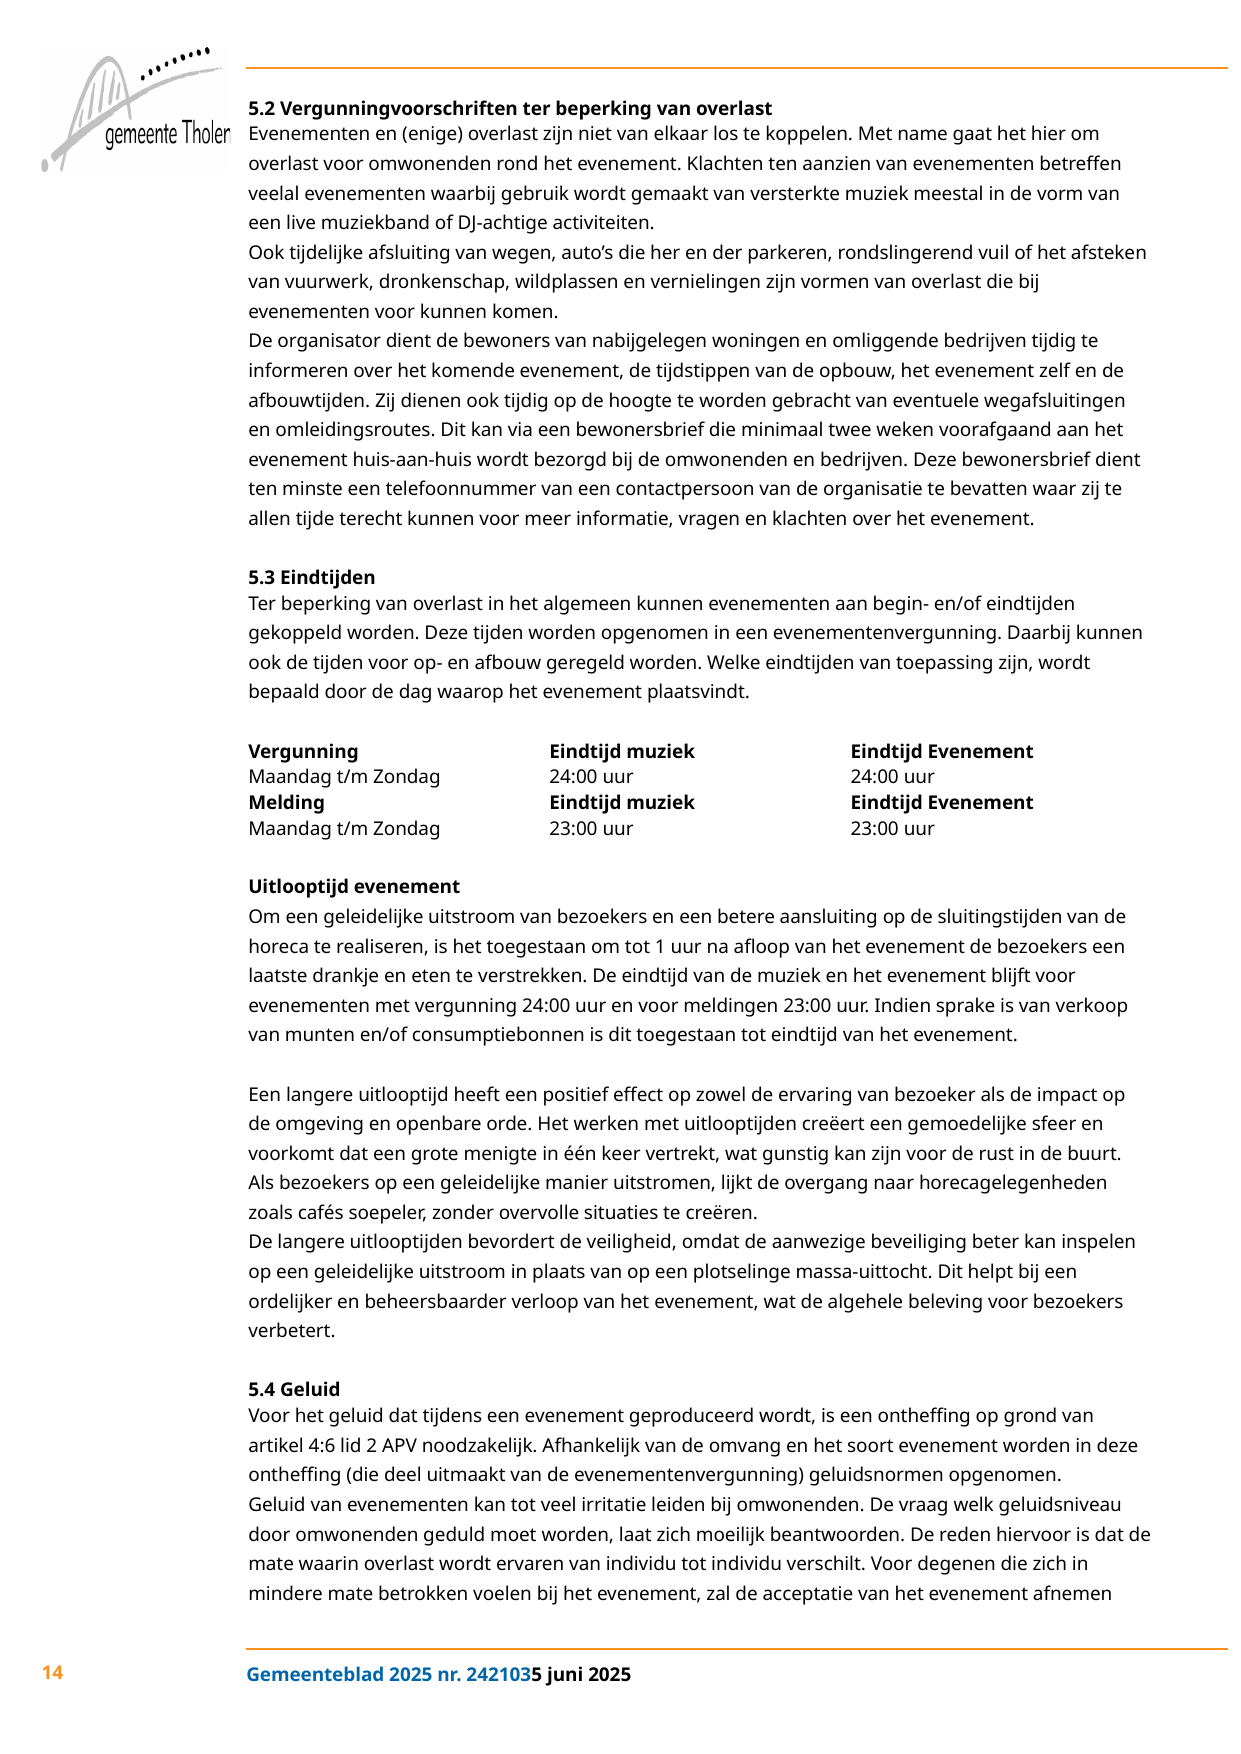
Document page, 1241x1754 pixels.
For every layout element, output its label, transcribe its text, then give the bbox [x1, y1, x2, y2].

text De organisator dient de bewoners van nabijgelegen woningen en omliggende bedrijven tijdig te informeren over het komende evenement, de tijdstippen van de opbouw, het evenement zelf en de afbouwtijden. Zij dienen ook tijdig op de hoogte te worden gebracht van eventuele wegafsluitingen en omleidingsroutes. Dit kan via een bewonersbrief die minimaal twee weken voorafgaand aan het evenement huis-aan-huis wordt bezorgd bij de omwonenden en bedrijven. Deze bewonersbrief dient ten minste een telefoonnummer van een contactpersoon van de organisatie te bevatten waar zij te allen tijde terecht kunnen voor meer informatie, vragen en klachten over het evenement. [248, 328, 1152, 531]
text Als bezoekers op een geleidelijke manier uitstromen, lijkt de overgang naar horecagelegenheden zoals cafés soepeler, zonder overvolle situaties te creëren. [248, 1169, 1152, 1225]
text 5.2 Vergunningvoorschriften ter beperking van overlast [248, 95, 1152, 121]
text Voor het geluid dat tijdens een evenement geproduceerd wordt, is een ontheffing op grond van artikel 4:6 lid 2 APV noodzakelijk. Afhankelijk van de omvang en het soort evenement worden in deze ontheffing (die deel uitmaakt van de evenementenvergunning) geluidsnormen opgenomen. [248, 1402, 1152, 1487]
text Om een geleidelijke uitstroom van bezoekers en een betere aansluiting op de sluitingstijden van de horeca te realiseren, is het toegestaan om tot 1 uur na afloop van het evenement de bezoekers een laatste drankje en eten te verstrekken. De eindtijd van de muziek en het evenement blijft voor evenementen met vergunning 24:00 uur en voor meldingen 23:00 uur. Indien sprake is van verkoop van munten en/of consumptiebonnen is dit toegestaan tot eindtijd van het evenement. [248, 903, 1152, 1047]
table_cell 24:00 uur [850, 764, 1152, 789]
table_cell Eindtijd Evenement [850, 790, 1152, 815]
table_cell Maandag t/m Zondag [248, 815, 549, 841]
text De langere uitlooptijden bevordert de veiligheid, omdat de aanwezige beveiliging beter kan inspelen op een geleidelijke uitstroom in plaats van op een plotselinge massa-uittocht. Dit helpt bij een ordelijker en beheersbaarder verloop van het evenement, wat de algehele beleving voor bezoekers verbetert. [248, 1229, 1152, 1343]
table_header Vergunning [248, 738, 549, 764]
text Geluid van evenementen kan tot veel irritatie leiden bij omwonenden. De vraag welk geluidsniveau door omwonenden geduld moet worden, laat zich moeilijk beantwoorden. De reden hiervoor is dat de mate waarin overlast wordt ervaren van individu tot individu verschilt. Voor degenen die zich in mindere mate betrokken voelen bij het evenement, zal de acceptatie van het evenement afnemen [248, 1491, 1152, 1606]
table_header Eindtijd muziek [549, 738, 850, 764]
table_cell Eindtijd muziek [549, 790, 850, 815]
text 5.3 Eindtijden [248, 564, 1152, 590]
table_cell Maandag t/m Zondag [248, 764, 549, 789]
picture [41, 47, 231, 172]
table_cell 24:00 uur [549, 764, 850, 789]
text Uitlooptijd evenement [248, 874, 1152, 899]
text Een langere uitlooptijd heeft een positief effect op zowel de ervaring van bezoeker als de impact op de omgeving en openbare orde. Het werken met uitlooptijden creëert een gemoedelijke sfeer en voorkomt dat een grote menigte in één keer vertrekt, wat gunstig kan zijn voor de rust in de buurt. [248, 1081, 1152, 1166]
text Ter beperking van overlast in het algemeen kunnen evenementen aan begin- en/of eindtijden gekoppeld worden. Deze tijden worden opgenomen in een evenementenvergunning. Daarbij kunnen ook de tijden voor op- en afbouw geregeld worden. Welke eindtijden van toepassing zijn, wordt bepaald door de dag waarop het evenement plaatsvindt. [248, 590, 1152, 704]
table_cell 23:00 uur [850, 815, 1152, 841]
text 5.4 Geluid [248, 1377, 1152, 1402]
table_header Eindtijd Evenement [850, 738, 1152, 764]
text Evenementen en (enige) overlast zijn niet van elkaar los te koppelen. Met name gaat het hier om overlast voor omwonenden rond het evenement. Klachten ten aanzien van evenementen betreffen veelal evenementen waarbij gebruik wordt gemaakt van versterkte muziek meestal in de vorm van een live muziekband of DJ-achtige activiteiten. [248, 121, 1152, 235]
table_cell 23:00 uur [549, 815, 850, 841]
table_cell Melding [248, 790, 549, 815]
text Ook tijdelijke afsluiting van wegen, auto’s die her en der parkeren, rondslingerend vuil of het afsteken van vuurwerk, dronkenschap, wildplassen en vernielingen zijn vormen van overlast die bij evenementen voor kunnen komen. [248, 239, 1152, 324]
